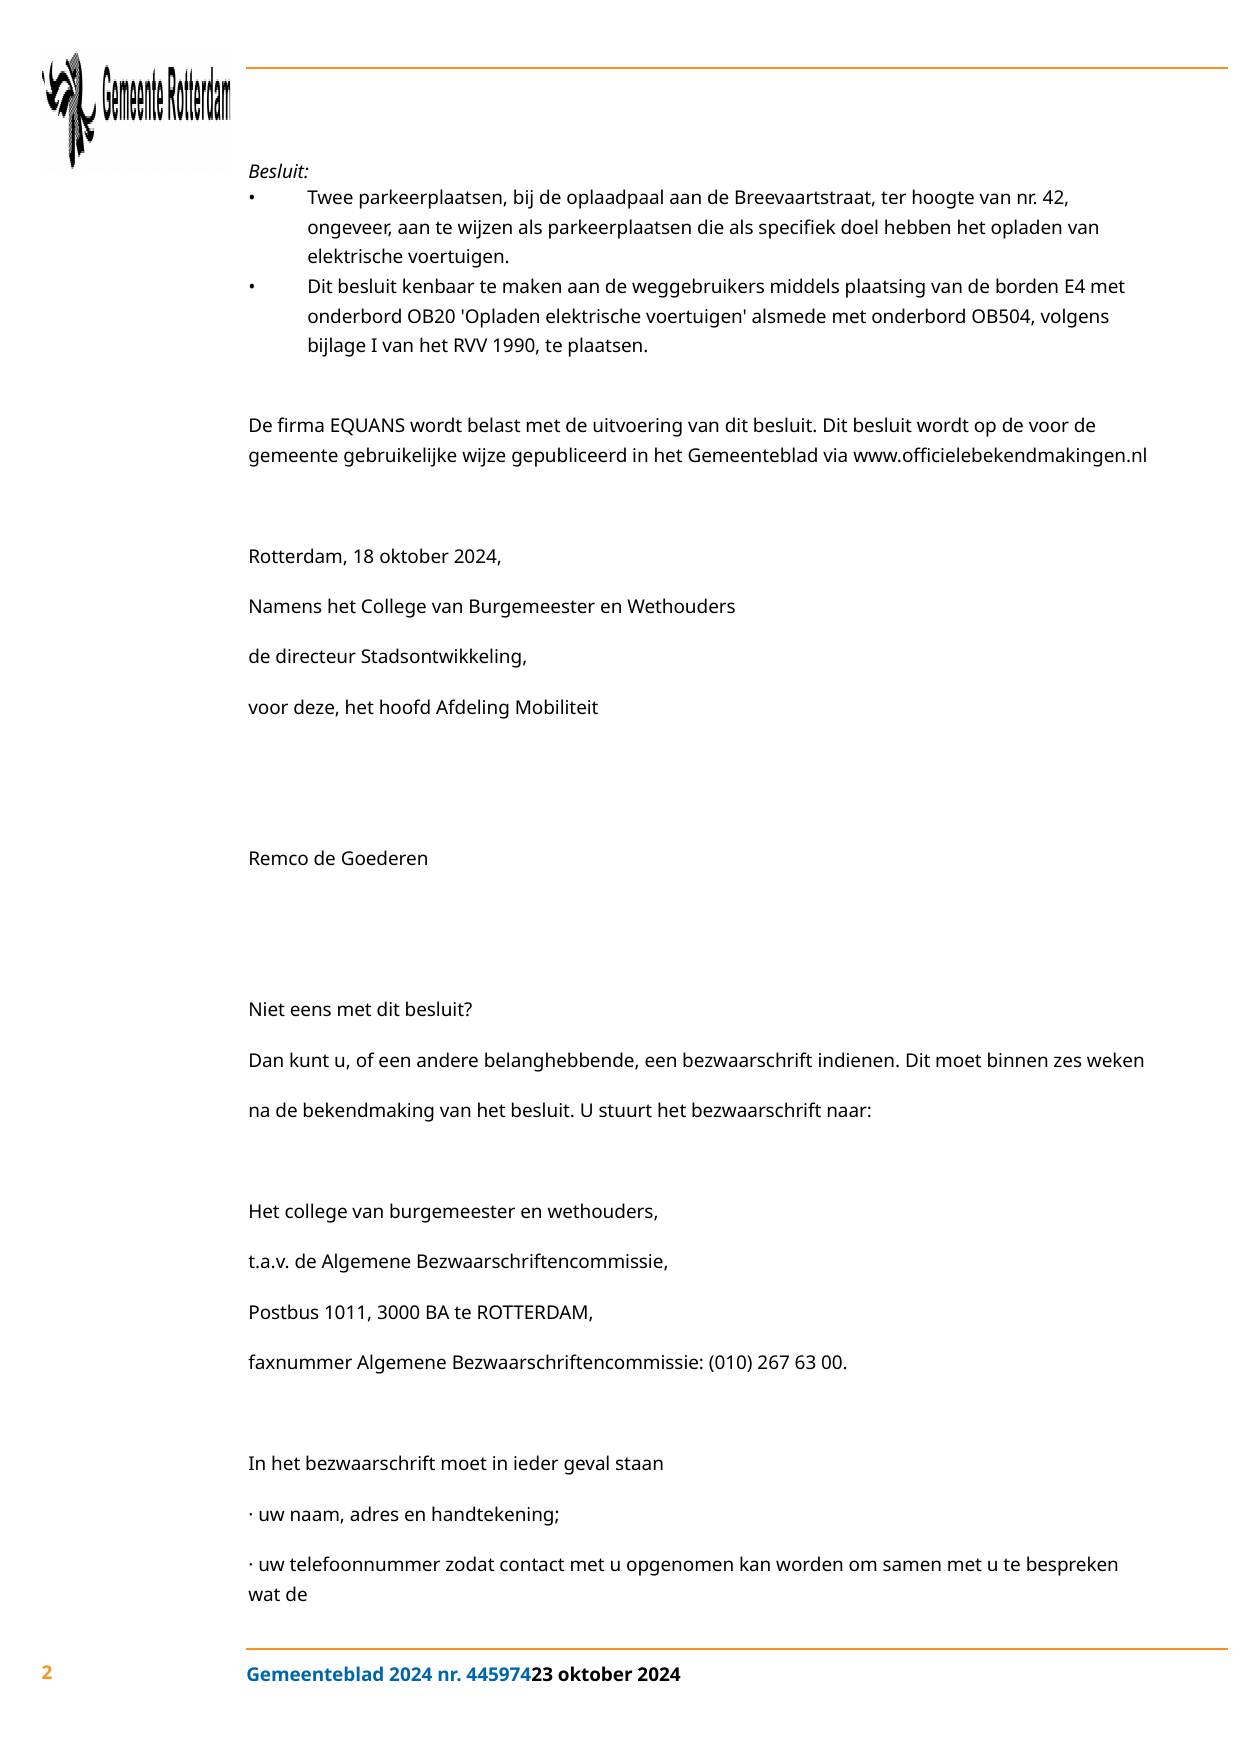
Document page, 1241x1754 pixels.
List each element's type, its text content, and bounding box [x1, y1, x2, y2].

text · uw naam, adres en handtekening; [248, 1501, 1152, 1526]
text na de bekendmaking van het besluit. U stuurt het bezwaarschrift naar: [248, 1097, 1152, 1123]
text Namens het College van Burgemeester en Wethouders [248, 593, 1152, 619]
text Postbus 1011, 3000 BA te ROTTERDAM, [248, 1299, 1152, 1325]
text De firma EQUANS wordt belast met de uitvoering van dit besluit. Dit besluit wordt op de voor de gemeente gebruikelijke wijze gepubliceerd in het Gemeenteblad via www.officielebekendmakingen.nl [248, 412, 1152, 468]
text · uw telefoonnummer zodat contact met u opgenomen kan worden om samen met u te bespreken wat de [248, 1551, 1152, 1606]
text voor deze, het hoofd Afdeling Mobiliteit [248, 694, 1152, 720]
text In het bezwaarschrift moet in ieder geval staan [248, 1450, 1152, 1476]
text Dan kunt u, of een andere belanghebbende, een bezwaarschrift indienen. Dit moet binnen zes weken [248, 1047, 1152, 1073]
text t.a.v. de Algemene Bezwaarschriftencommissie, [248, 1249, 1152, 1274]
text faxnummer Algemene Bezwaarschriftencommissie: (010) 267 63 00. [248, 1349, 1152, 1375]
list Twee parkeerplaatsen, bij de oplaadpaal aan de Breevaartstraat, ter hoogte van nr. 42, ongeveer, aan te wijzen als parkeerplaatsen die als specifiek doel hebben het opladen van elektrische voertuigen. [248, 184, 1152, 269]
text Rotterdam, 18 oktober 2024, [248, 543, 1152, 568]
text Remco de Goederen [248, 845, 1152, 871]
text Besluit: [248, 159, 1152, 184]
text Niet eens met dit besluit? [248, 997, 1152, 1022]
picture [41, 47, 231, 172]
list Dit besluit kenbaar te maken aan de weggebruikers middels plaatsing van de borden E4 met onderbord OB20 'Opladen elektrische voertuigen' alsmede met onderbord OB504, volgens bijlage I van het RVV 1990, te plaatsen. [248, 273, 1152, 358]
text Het college van burgemeester en wethouders, [248, 1198, 1152, 1224]
text de directeur Stadsontwikkeling, [248, 644, 1152, 669]
